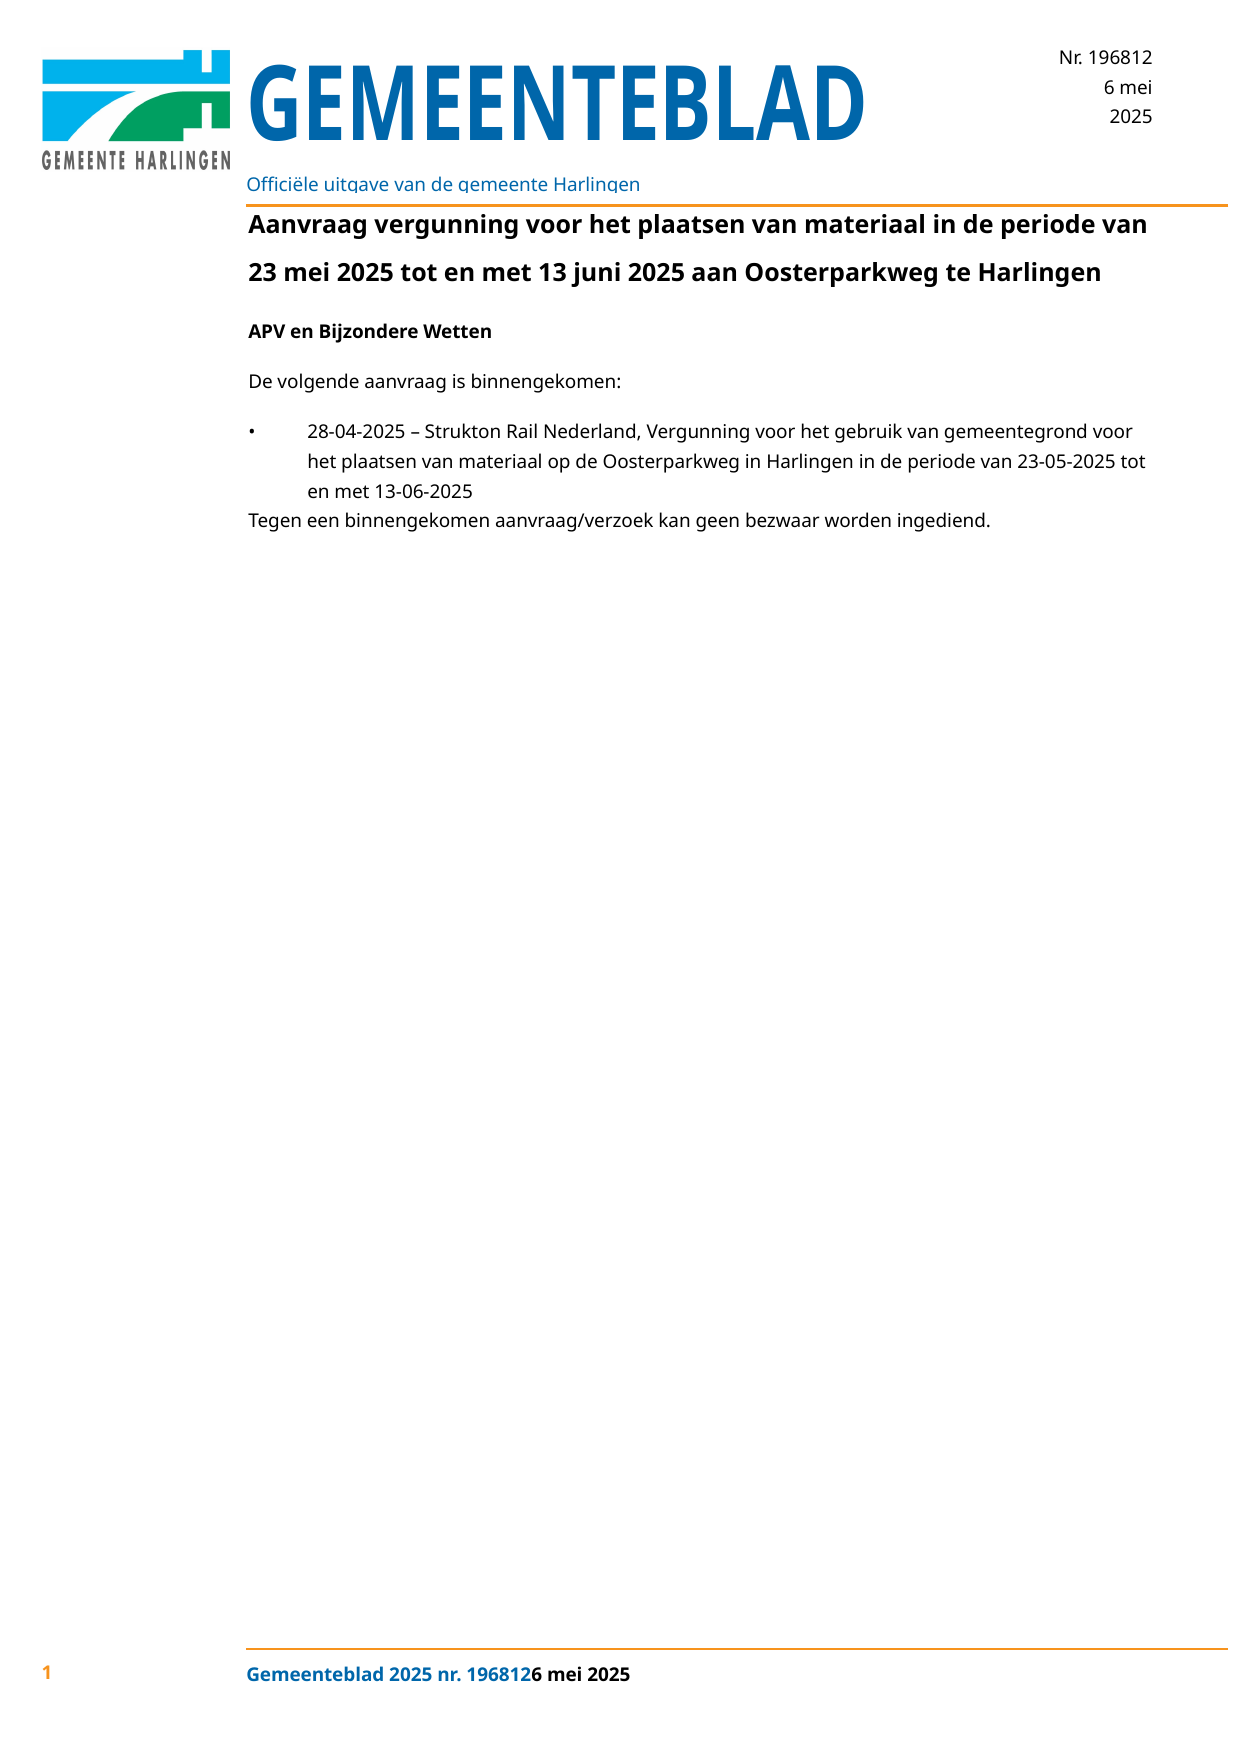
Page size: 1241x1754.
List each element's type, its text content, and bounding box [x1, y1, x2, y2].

picture [41, 47, 231, 172]
list 28-04-2025 – Strukton Rail Nederland, Vergunning voor het gebruik van gemeentegrond voor het plaatsen van materiaal op de Oosterparkweg in Harlingen in de periode van 23-05-2025 tot en met 13-06-2025 [248, 419, 1152, 504]
text Aanvraag vergunning voor het plaatsen van materiaal in de periode van 23 mei 2025 tot en met 13 juni 2025 aan Oosterparkweg te Harlingen [248, 207, 1152, 288]
text APV en Bijzondere Wetten [248, 318, 1152, 344]
text Tegen een binnengekomen aanvraag/verzoek kan geen bezwaar worden ingediend. [248, 507, 1152, 533]
text De volgende aanvraag is binnengekomen: [248, 368, 1152, 394]
